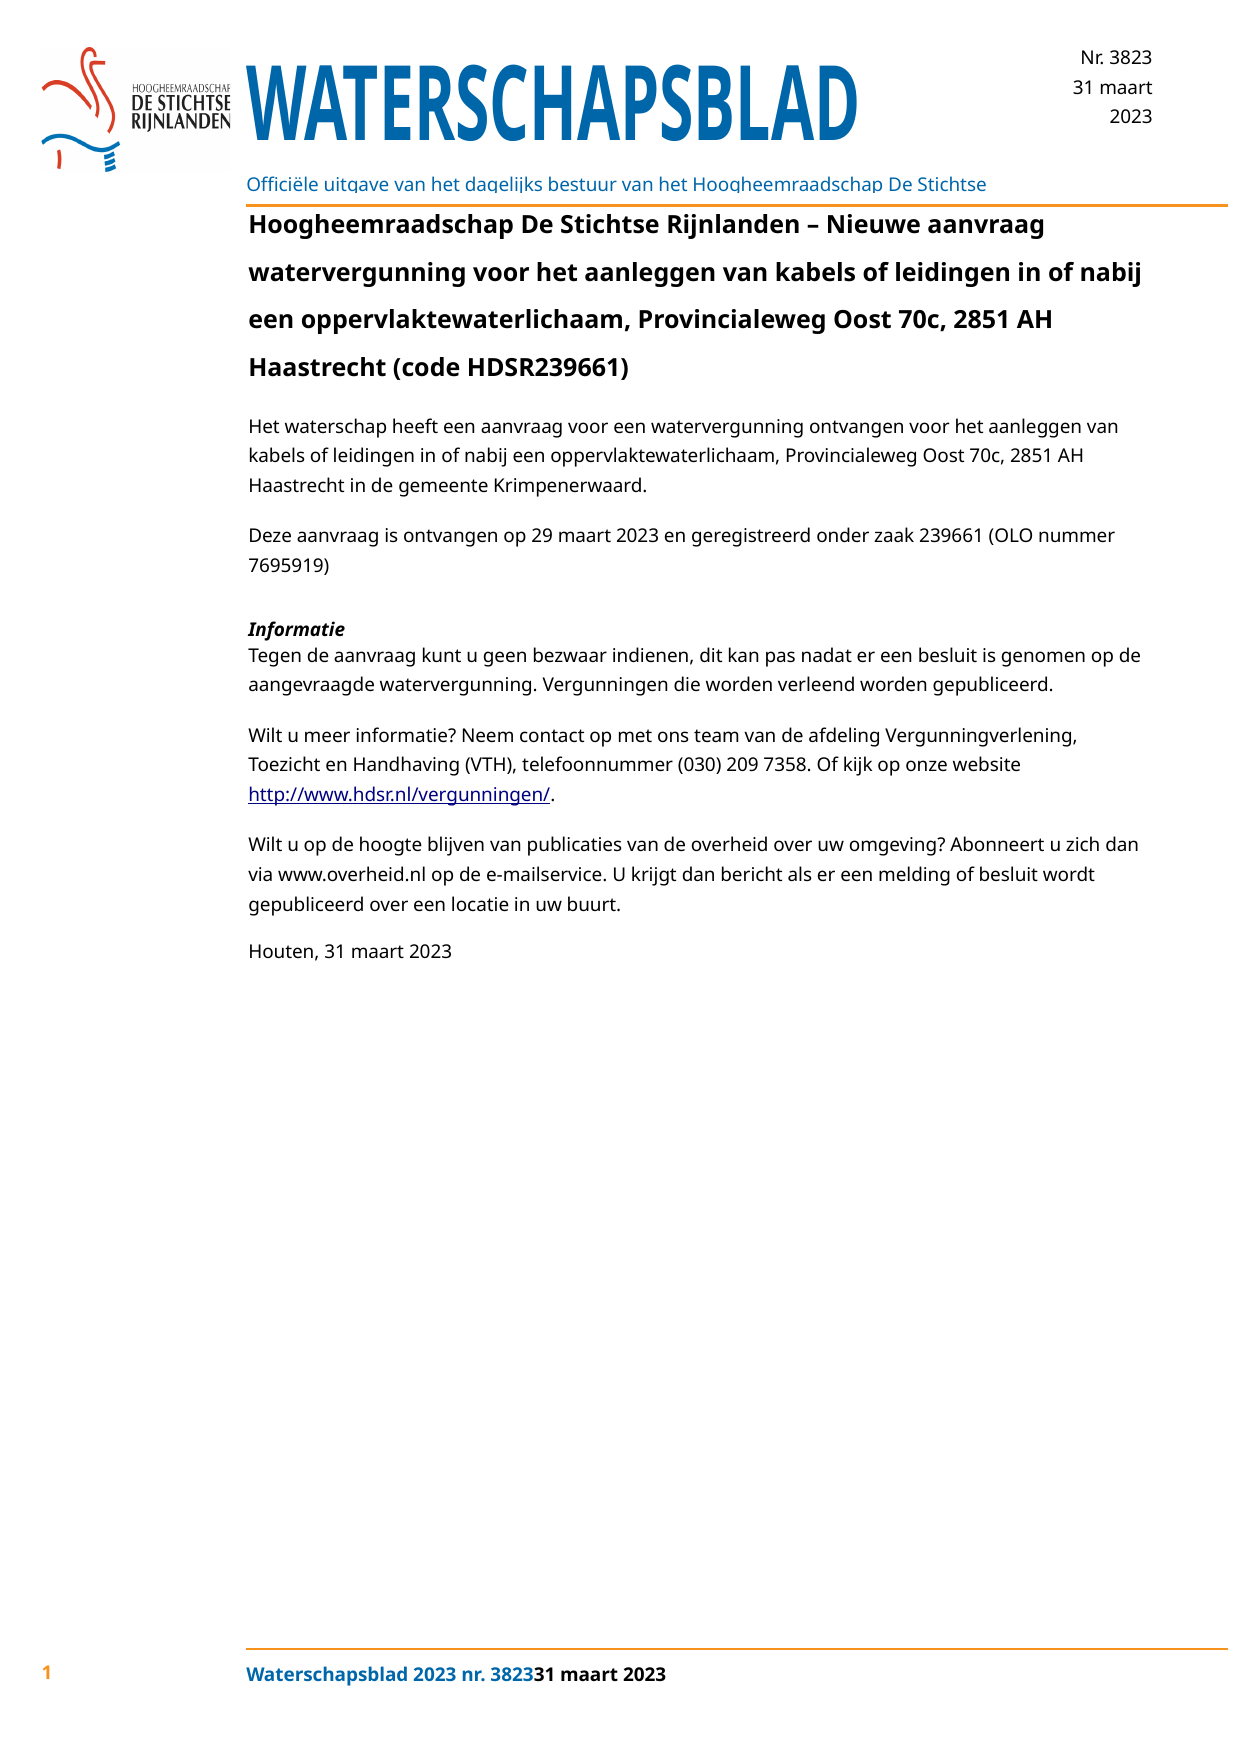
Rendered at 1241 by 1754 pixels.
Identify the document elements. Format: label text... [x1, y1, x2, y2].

text Wilt u op de hoogte blijven van publicaties van de overheid over uw omgeving? Abonneert u zich dan via www.overheid.nl op de e-mailservice. U krijgt dan bericht als er een melding of besluit wordt gepubliceerd over een locatie in uw buurt. [248, 832, 1152, 916]
text Deze aanvraag is ontvangen op 29 maart 2023 en geregistreerd onder zaak 239661 (OLO nummer 7695919) [248, 523, 1152, 578]
text Tegen de aanvraag kunt u geen bezwaar indienen, dit kan pas nadat er een besluit is genomen op de aangevraagde watervergunning. Vergunningen die worden verleend worden gepubliceerd. [248, 642, 1152, 697]
text Het waterschap heeft een aanvraag voor een watervergunning ontvangen voor het aanleggen van kabels of leidingen in of nabij een oppervlaktewaterlichaam, Provincialeweg Oost 70c, 2851 AH Haastrecht in de gemeente Krimpenerwaard. [248, 413, 1152, 498]
text Informatie [248, 616, 1152, 642]
picture [41, 47, 231, 172]
text Wilt u meer informatie? Neem contact op met ons team van de afdeling Vergunningverlening, Toezicht en Handhaving (VTH), telefoonnummer (030) 209 7358. Of kijk op onze website http://www.hdsr.nl/vergunningen/. [248, 722, 1152, 807]
text Hoogheemraadschap De Stichtse Rijnlanden – Nieuwe aanvraag watervergunning voor het aanleggen van kabels of leidingen in of nabij een oppervlaktewaterlichaam, Provincialeweg Oost 70c, 2851 AH Haastrecht (code HDSR239661) [248, 207, 1152, 384]
text Houten, 31 maart 2023 [248, 938, 1152, 964]
